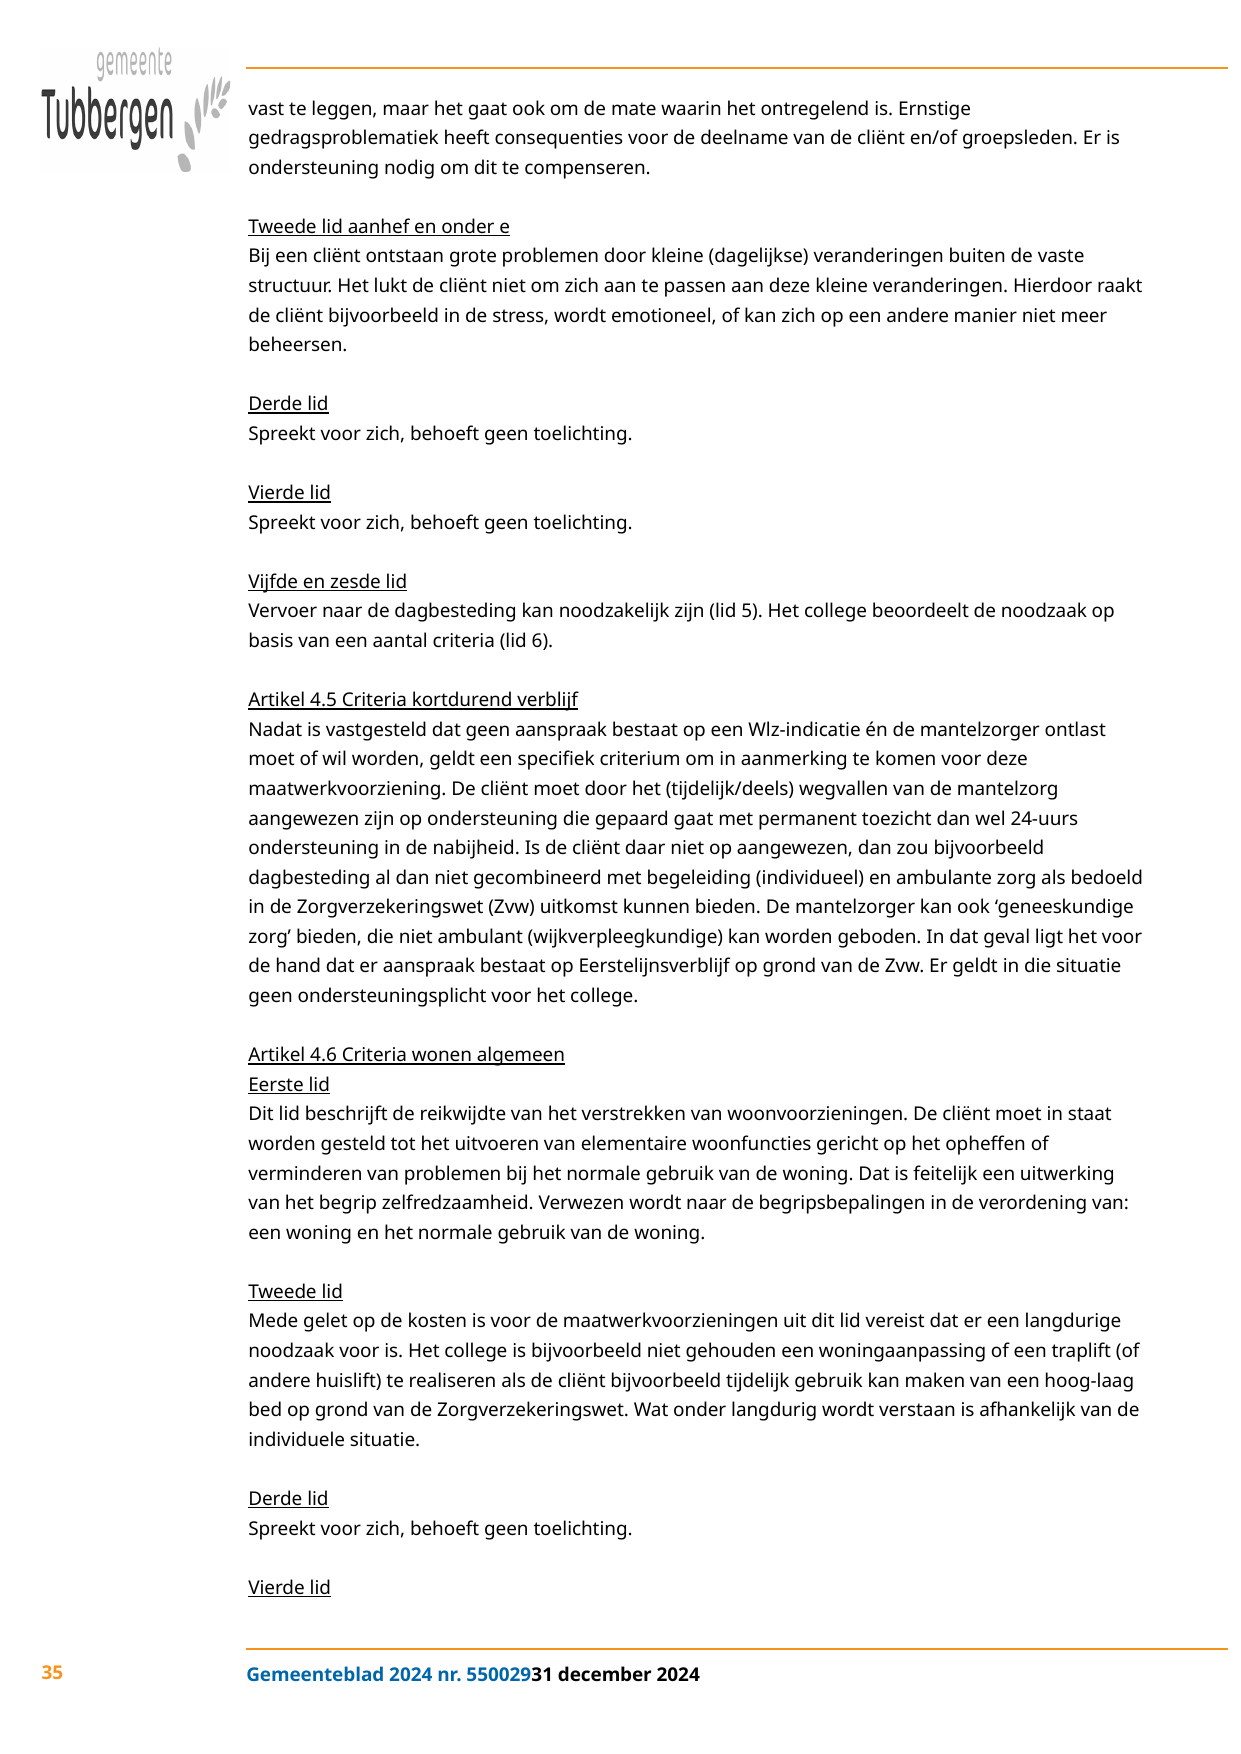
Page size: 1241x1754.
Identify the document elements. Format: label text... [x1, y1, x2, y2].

text Bij een cliënt ontstaan grote problemen door kleine (dagelijkse) veranderingen buiten de vaste structuur. Het lukt de cliënt niet om zich aan te passen aan deze kleine veranderingen. Hierdoor raakt de cliënt bijvoorbeeld in de stress, wordt emotioneel, of kan zich op een andere manier niet meer beheersen. [248, 243, 1152, 357]
text vast te leggen, maar het gaat ook om de mate waarin het ontregelend is. Ernstige gedragsproblematiek heeft consequenties voor de deelname van de cliënt en/of groepsleden. Er is ondersteuning nodig om dit te compenseren. [248, 95, 1152, 180]
text Dit lid beschrijft de reikwijdte van het verstrekken van woonvoorzieningen. De cliënt moet in staat worden gesteld tot het uitvoeren van elementaire woonfuncties gericht op het opheffen of verminderen van problemen bij het normale gebruik van de woning. Dat is feitelijk een uitwerking van het begrip zelfredzaamheid. Verwezen wordt naar de begripsbepalingen in de verordening van: een woning en het normale gebruik van de woning. [248, 1101, 1152, 1245]
text Artikel 4.5 Criteria kortdurend verblijf [248, 686, 1152, 712]
text Eerste lid [248, 1071, 1152, 1097]
text Artikel 4.6 Criteria wonen algemeen [248, 1041, 1152, 1067]
text Mede gelet op de kosten is voor de maatwerkvoorzieningen uit dit lid vereist dat er een langdurige noodzaak voor is. Het college is bijvoorbeeld niet gehouden een woningaanpassing of een traplift (of andere huislift) te realiseren als de cliënt bijvoorbeeld tijdelijk gebruik kan maken van een hoog-laag bed op grond van de Zorgverzekeringswet. Wat onder langdurig wordt verstaan is afhankelijk van de individuele situatie. [248, 1308, 1152, 1452]
picture [41, 47, 231, 172]
text Vijfde en zesde lid [248, 568, 1152, 594]
text Derde lid [248, 1485, 1152, 1511]
text Vierde lid [248, 1574, 1152, 1600]
text Nadat is vastgesteld dat geen aanspraak bestaat op een Wlz-indicatie én de mantelzorger ontlast moet of wil worden, geldt een specifiek criterium om in aanmerking te komen voor deze maatwerkvoorziening. De cliënt moet door het (tijdelijk/deels) wegvallen van de mantelzorg aangewezen zijn op ondersteuning die gepaard gaat met permanent toezicht dan wel 24-uurs ondersteuning in de nabijheid. Is de cliënt daar niet op aangewezen, dan zou bijvoorbeeld dagbesteding al dan niet gecombineerd met begeleiding (individueel) en ambulante zorg als bedoeld in de Zorgverzekeringswet (Zvw) uitkomst kunnen bieden. De mantelzorger kan ook ‘geneeskundige zorg’ bieden, die niet ambulant (wijkverpleegkundige) kan worden geboden. In dat geval ligt het voor de hand dat er aanspraak bestaat op Eerstelijnsverblijf op grond van de Zvw. Er geldt in die situatie geen ondersteuningsplicht voor het college. [248, 716, 1152, 1008]
text Spreekt voor zich, behoeft geen toelichting. [248, 509, 1152, 535]
text Tweede lid aanhef en onder e [248, 213, 1152, 239]
text Vierde lid [248, 479, 1152, 505]
text Derde lid [248, 391, 1152, 416]
text Spreekt voor zich, behoeft geen toelichting. [248, 1515, 1152, 1541]
text Tweede lid [248, 1278, 1152, 1304]
text Spreekt voor zich, behoeft geen toelichting. [248, 420, 1152, 446]
text Vervoer naar de dagbesteding kan noodzakelijk zijn (lid 5). Het college beoordeelt de noodzaak op basis van een aantal criteria (lid 6). [248, 598, 1152, 653]
